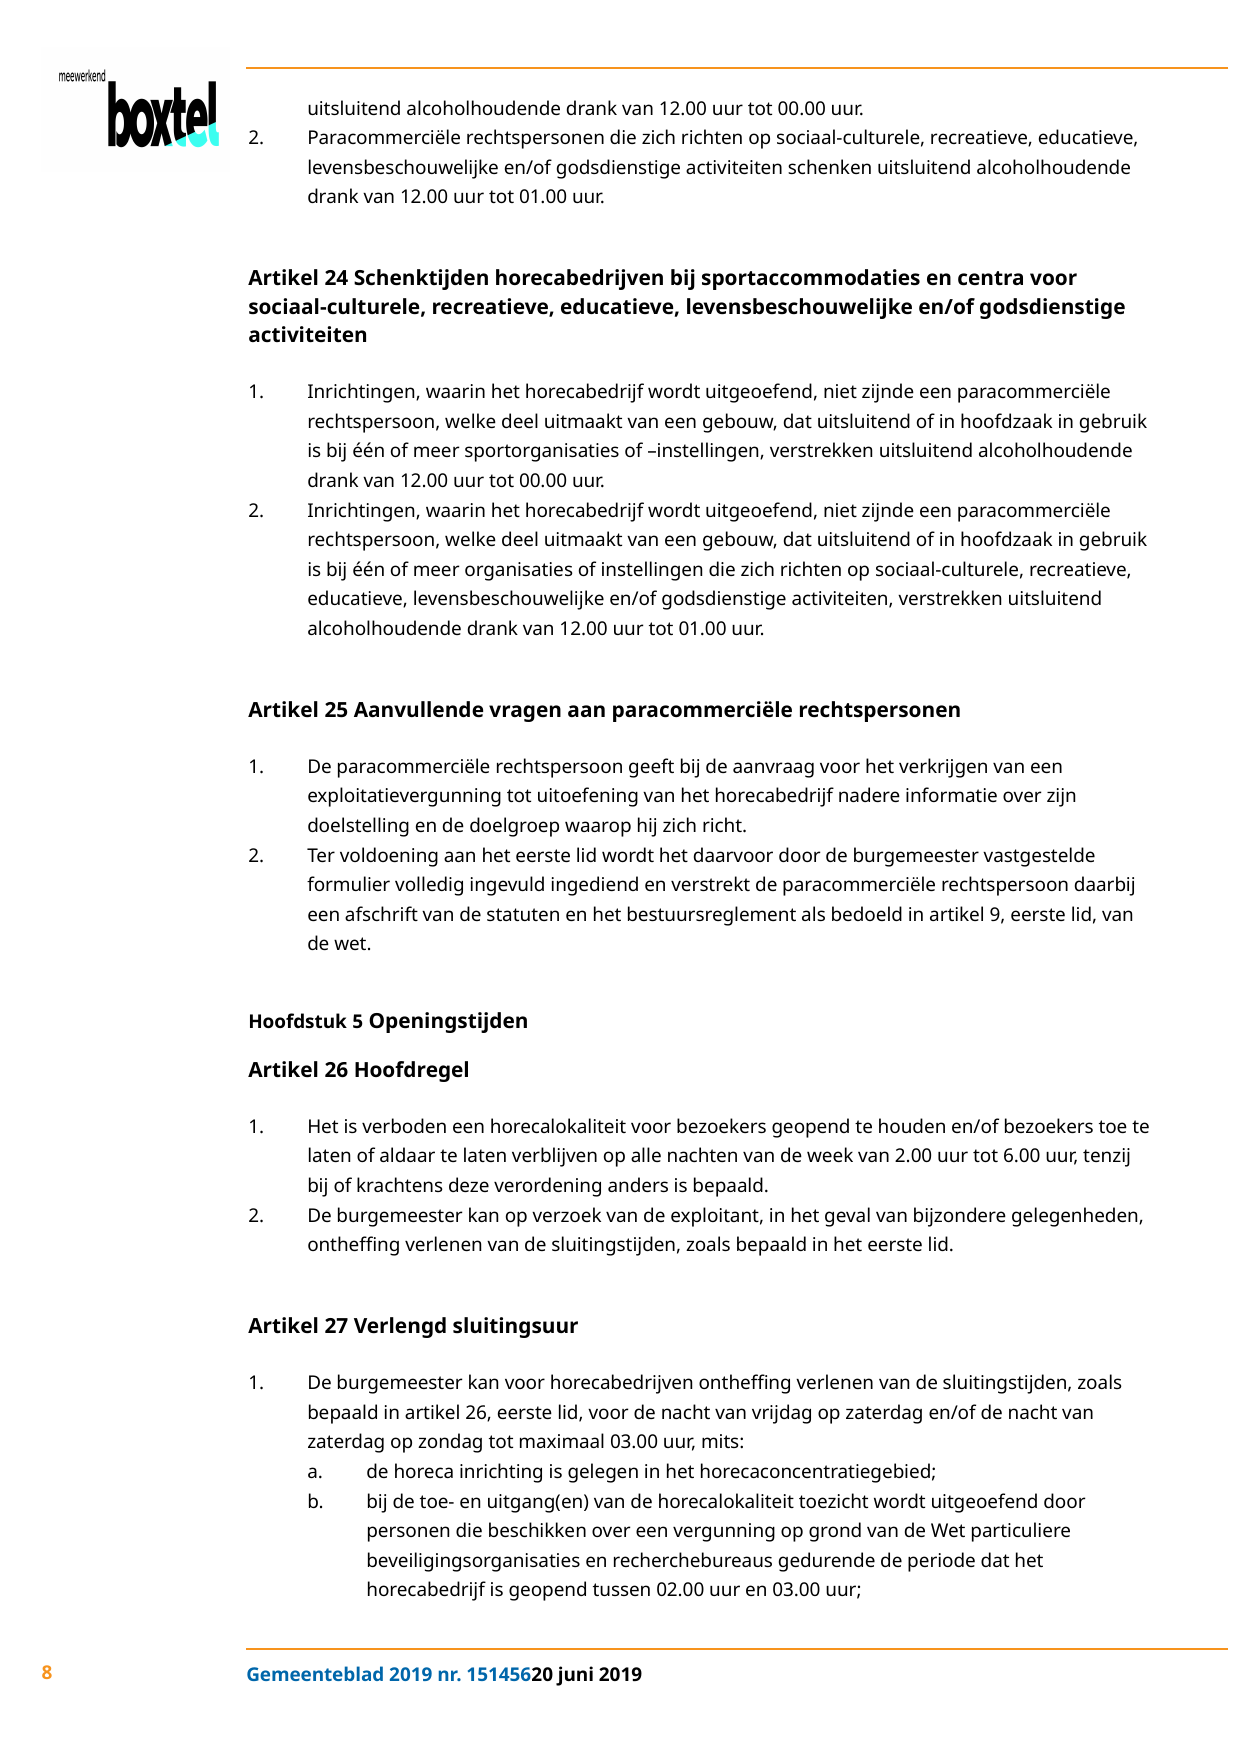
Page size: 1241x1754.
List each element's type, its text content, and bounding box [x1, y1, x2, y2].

list Het is verboden een horecalokaliteit voor bezoekers geopend te houden en/of bezoekers toe te laten of aldaar te laten verblijven op alle nachten van de week van 2.00 uur tot 6.00 uur, tenzij bij of krachtens deze verordening anders is bepaald. [248, 1113, 1152, 1198]
text Hoofdstuk 5 Openingstijden [248, 1006, 1152, 1034]
list De burgemeester kan voor horecabedrijven ontheffing verlenen van de sluitingstijden, zoals bepaald in artikel 26, eerste lid, voor de nacht van vrijdag op zaterdag en/of de nacht van zaterdag op zondag tot maximaal 03.00 uur, mits: [248, 1369, 1152, 1454]
list De paracommerciële rechtspersoon geeft bij de aanvraag voor het verkrijgen van een exploitatievergunning tot uitoefening van het horecabedrijf nadere informatie over zijn doelstelling en de doelgroep waarop hij zich richt. [248, 753, 1152, 838]
picture [41, 47, 231, 172]
list Inrichtingen, waarin het horecabedrijf wordt uitgeoefend, niet zijnde een paracommerciële rechtspersoon, welke deel uitmaakt van een gebouw, dat uitsluitend of in hoofdzaak in gebruik is bij één of meer sportorganisaties of –instellingen, verstrekken uitsluitend alcoholhoudende drank van 12.00 uur tot 00.00 uur. [248, 378, 1152, 493]
text Artikel 27 Verlengd sluitingsuur [248, 1311, 1152, 1340]
list Inrichtingen, waarin het horecabedrijf wordt uitgeoefend, niet zijnde een paracommerciële rechtspersoon, welke deel uitmaakt van een gebouw, dat uitsluitend of in hoofdzaak in gebruik is bij één of meer organisaties of instellingen die zich richten op sociaal-culturele, recreatieve, educatieve, levensbeschouwelijke en/of godsdienstige activiteiten, verstrekken uitsluitend alcoholhoudende drank van 12.00 uur tot 01.00 uur. [248, 497, 1152, 641]
text Artikel 24 Schenktijden horecabedrijven bij sportaccommodaties en centra voor sociaal-culturele, recreatieve, educatieve, levensbeschouwelijke en/of godsdienstige activiteiten [248, 263, 1152, 349]
list uitsluitend alcoholhoudende drank van 12.00 uur tot 00.00 uur. [248, 95, 1152, 121]
list bij de toe- en uitgang(en) van de horecalokaliteit toezicht wordt uitgeoefend door personen die beschikken over een vergunning op grond van de Wet particuliere beveiligingsorganisaties en recherchebureaus gedurende de periode dat het horecabedrijf is geopend tussen 02.00 uur en 03.00 uur; [307, 1488, 1152, 1602]
text Artikel 25 Aanvullende vragen aan paracommerciële rechtspersonen [248, 695, 1152, 723]
text Artikel 26 Hoofdregel [248, 1055, 1152, 1083]
list de horeca inrichting is gelegen in het horecaconcentratiegebied; [307, 1458, 1152, 1484]
list De burgemeester kan op verzoek van de exploitant, in het geval van bijzondere gelegenheden, ontheffing verlenen van de sluitingstijden, zoals bepaald in het eerste lid. [248, 1202, 1152, 1257]
list Paracommerciële rechtspersonen die zich richten op sociaal-culturele, recreatieve, educatieve, levensbeschouwelijke en/of godsdienstige activiteiten schenken uitsluitend alcoholhoudende drank van 12.00 uur tot 01.00 uur. [248, 124, 1152, 209]
list Ter voldoening aan het eerste lid wordt het daarvoor door de burgemeester vastgestelde formulier volledig ingevuld ingediend en verstrekt de paracommerciële rechtspersoon daarbij een afschrift van de statuten en het bestuursreglement als bedoeld in artikel 9, eerste lid, van de wet. [248, 842, 1152, 956]
